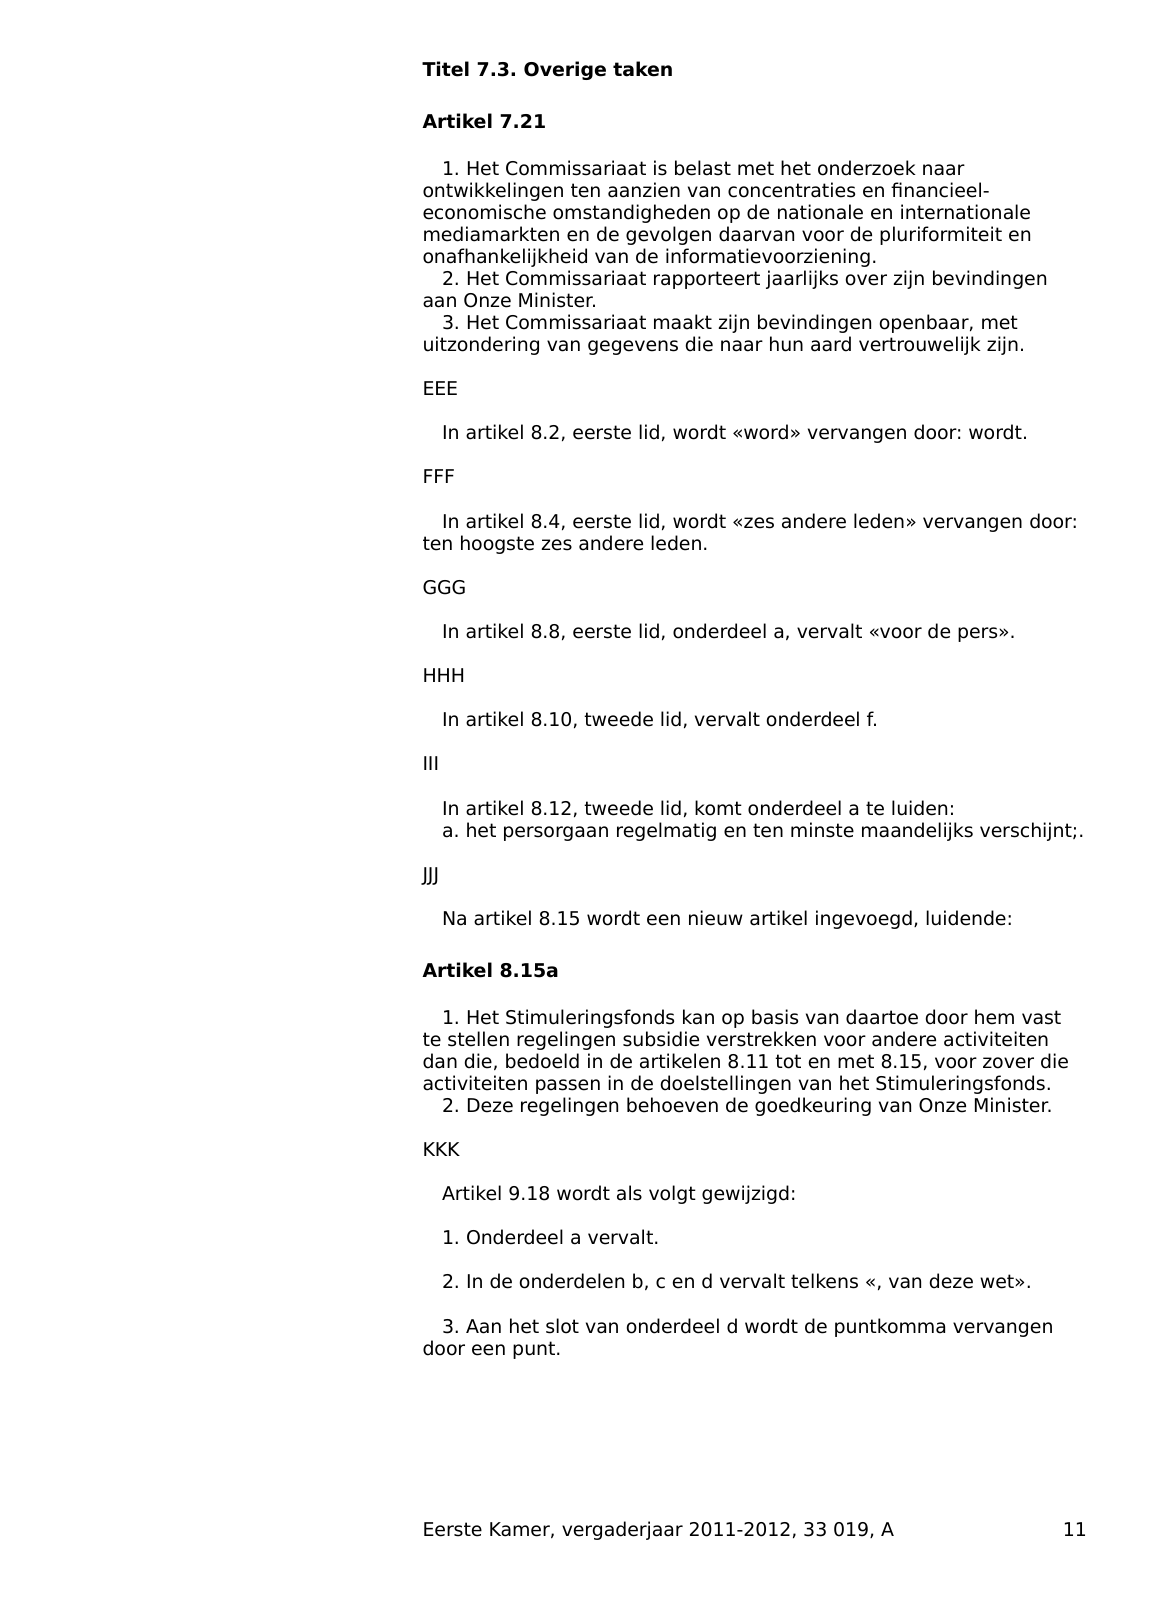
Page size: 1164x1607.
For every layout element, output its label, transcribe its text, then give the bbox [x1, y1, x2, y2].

subtitle Artikel 8.15a [422, 960, 1087, 982]
text JJJ [422, 864, 1087, 886]
text 2. In de onderdelen b, c en d vervalt telkens «, van deze wet». [422, 1271, 1087, 1293]
subtitle Artikel 7.21 [422, 111, 1087, 133]
text In artikel 8.8, eerste lid, onderdeel a, vervalt «voor de pers». [422, 621, 1087, 643]
text In artikel 8.2, eerste lid, wordt «word» vervangen door: wordt. [422, 422, 1087, 444]
text KKK [422, 1139, 1087, 1161]
text a. het persorgaan regelmatig en ten minste maandelijks verschijnt;. [422, 819, 1087, 841]
text 1. Het Stimuleringsfonds kan op basis van daartoe door hem vast te stellen regelingen subsidie verstrekken voor andere activiteiten dan die, bedoeld in de artikelen 8.11 tot en met 8.15, voor zover die activiteiten passen in de doelstellingen van het Stimuleringsfonds. [422, 1007, 1087, 1095]
text EEE [422, 378, 1087, 400]
text 3. Aan het slot van onderdeel d wordt de puntkomma vervangen door een punt. [422, 1316, 1087, 1359]
text III [422, 753, 1087, 775]
text 3. Het Commissariaat maakt zijn bevindingen openbaar, met uitzondering van gegevens die naar hun aard vertrouwelijk zijn. [422, 312, 1087, 356]
text 1. Onderdeel a vervalt. [422, 1227, 1087, 1249]
text 1. Het Commissariaat is belast met het onderzoek naar ontwikkelingen ten aanzien van concentraties en financieel-economische omstandigheden op de nationale en internationale mediamarkten en de gevolgen daarvan voor de pluriformiteit en onafhankelijkheid van de informatievoorziening. [422, 158, 1087, 268]
text Artikel 9.18 wordt als volgt gewijzigd: [422, 1183, 1087, 1205]
text 2. Deze regelingen behoeven de goedkeuring van Onze Minister. [422, 1095, 1087, 1117]
text Na artikel 8.15 wordt een nieuw artikel ingevoegd, luidende: [422, 908, 1087, 930]
text In artikel 8.4, eerste lid, wordt «zes andere leden» vervangen door: ten hoogste zes andere leden. [422, 511, 1087, 554]
text In artikel 8.12, tweede lid, komt onderdeel a te luiden: [422, 797, 1087, 819]
text 2. Het Commissariaat rapporteert jaarlijks over zijn bevindingen aan Onze Minister. [422, 268, 1087, 312]
subtitle Titel 7.3. Overige taken [422, 59, 1087, 81]
text HHH [422, 665, 1087, 687]
text In artikel 8.10, tweede lid, vervalt onderdeel f. [422, 709, 1087, 731]
text FFF [422, 466, 1087, 488]
text GGG [422, 577, 1087, 599]
